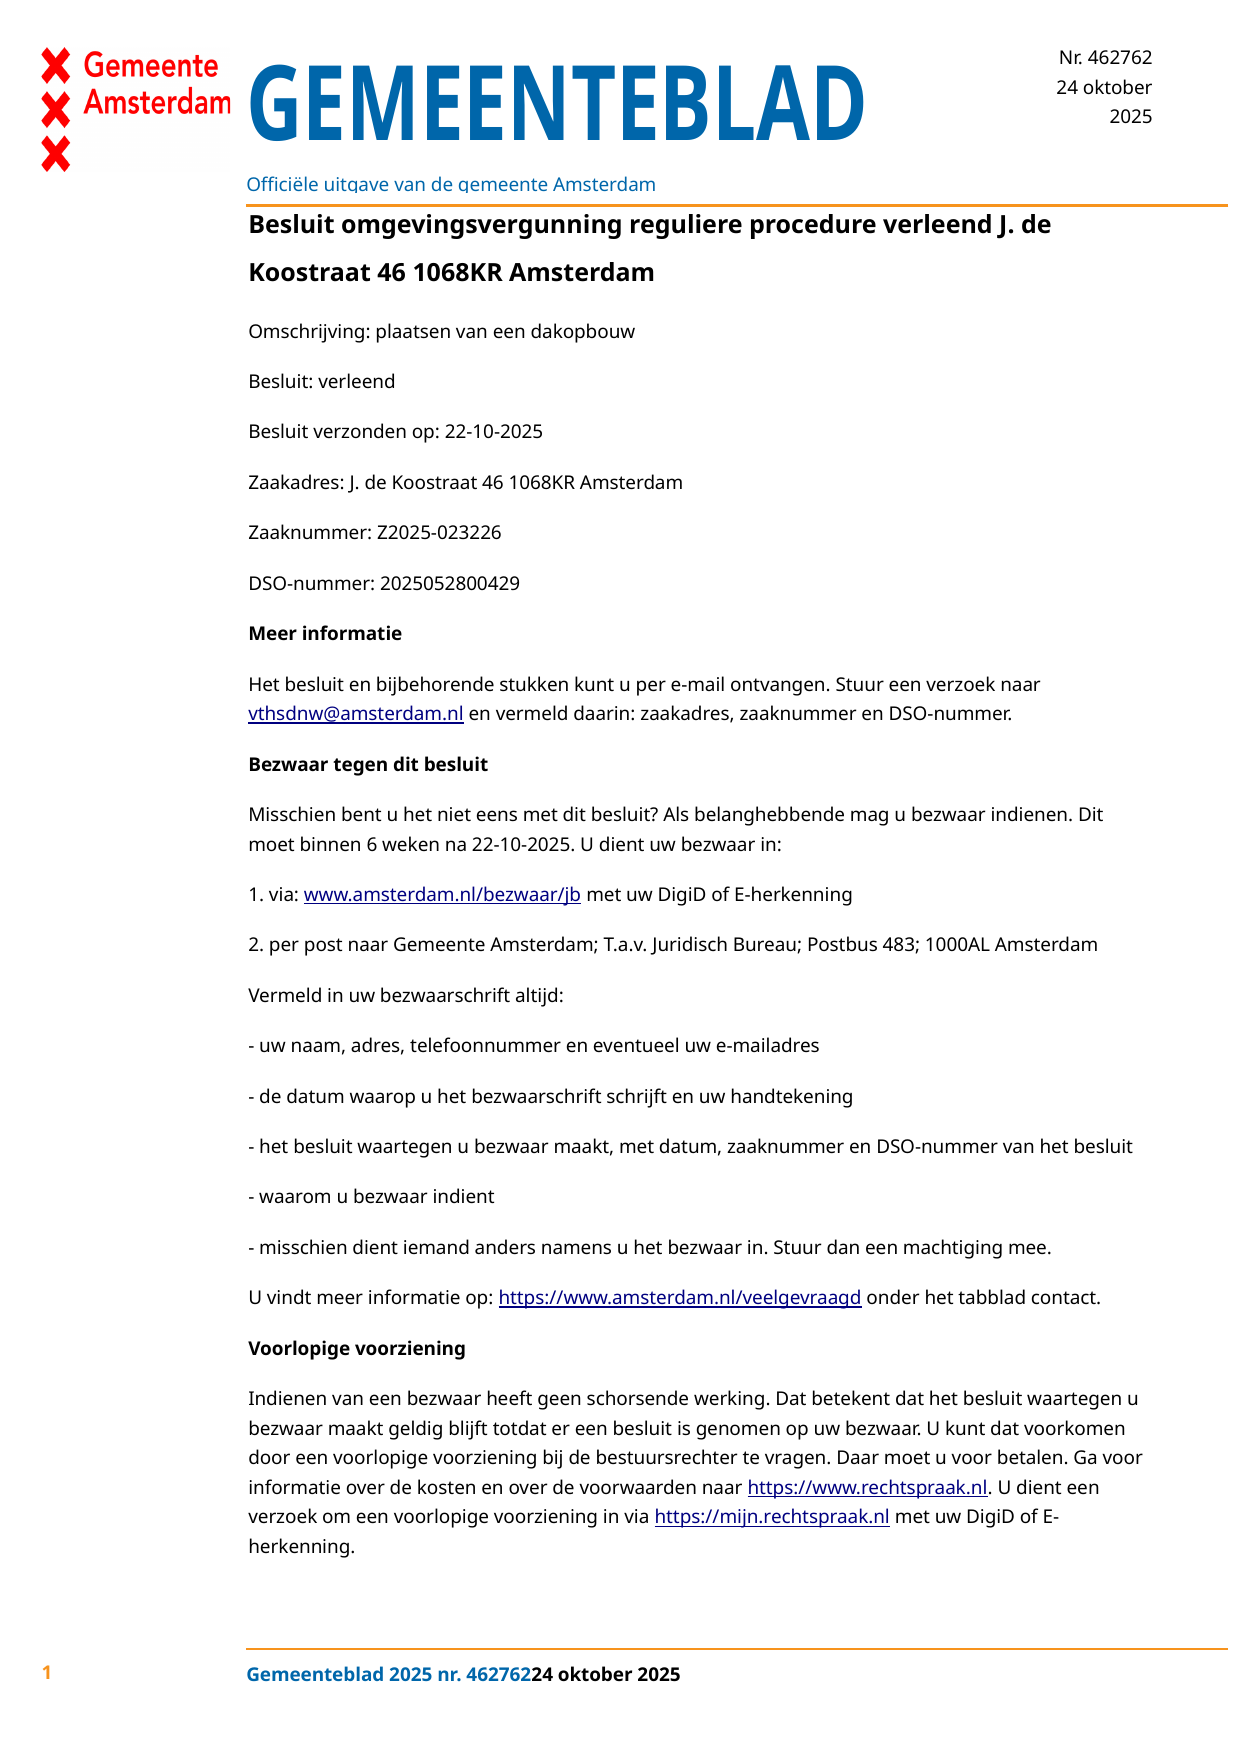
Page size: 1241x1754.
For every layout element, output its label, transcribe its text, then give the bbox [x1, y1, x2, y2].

text Zaaknummer: Z2025-023226 [248, 519, 1152, 545]
text - misschien dient iemand anders namens u het bezwaar in. Stuur dan een machtiging mee. [248, 1234, 1152, 1260]
text Het besluit en bijbehorende stukken kunt u per e-mail ontvangen. Stuur een verzoek naar vthsdnw@amsterdam.nl en vermeld daarin: zaakadres, zaaknummer en DSO-nummer. [248, 671, 1152, 726]
text Besluit: verleend [248, 368, 1152, 394]
text Vermeld in uw bezwaarschrift altijd: [248, 982, 1152, 1008]
text - het besluit waartegen u bezwaar maakt, met datum, zaaknummer en DSO-nummer van het besluit [248, 1133, 1152, 1159]
text DSO-nummer: 2025052800429 [248, 570, 1152, 596]
text Bezwaar tegen dit besluit [248, 751, 1152, 777]
text Zaakadres: J. de Koostraat 46 1068KR Amsterdam [248, 469, 1152, 495]
text Besluit verzonden op: 22-10-2025 [248, 419, 1152, 444]
picture [41, 47, 231, 172]
text Omschrijving: plaatsen van een dakopbouw [248, 318, 1152, 344]
text 1. via: www.amsterdam.nl/bezwaar/jb met uw DigiD of E-herkenning [248, 881, 1152, 907]
text Indienen van een bezwaar heeft geen schorsende werking. Dat betekent dat het besluit waartegen u bezwaar maakt geldig blijft totdat er een besluit is genomen op uw bezwaar. U kunt dat voorkomen door een voorlopige voorziening bij de bestuursrechter te vragen. Daar moet u voor betalen. Ga voor informatie over de kosten en over de voorwaarden naar https://www.rechtspraak.nl. U dient een verzoek om een voorlopige voorziening in via https://mijn.rechtspraak.nl met uw DigiD of E-herkenning. [248, 1385, 1152, 1559]
text - de datum waarop u het bezwaarschrift schrijft en uw handtekening [248, 1083, 1152, 1109]
text - waarom u bezwaar indient [248, 1184, 1152, 1209]
text 2. per post naar Gemeente Amsterdam; T.a.v. Juridisch Bureau; Postbus 483; 1000AL Amsterdam [248, 932, 1152, 957]
text U vindt meer informatie op: https://www.amsterdam.nl/veelgevraagd onder het tabblad contact. [248, 1284, 1152, 1310]
text Meer informatie [248, 620, 1152, 646]
text Misschien bent u het niet eens met dit besluit? Als belanghebbende mag u bezwaar indienen. Dit moet binnen 6 weken na 22-10-2025. U dient uw bezwaar in: [248, 801, 1152, 857]
text Besluit omgevingsvergunning reguliere procedure verleend J. de Koostraat 46 1068KR Amsterdam [248, 207, 1152, 288]
text Voorlopige voorziening [248, 1335, 1152, 1361]
text - uw naam, adres, telefoonnummer en eventueel uw e-mailadres [248, 1032, 1152, 1058]
